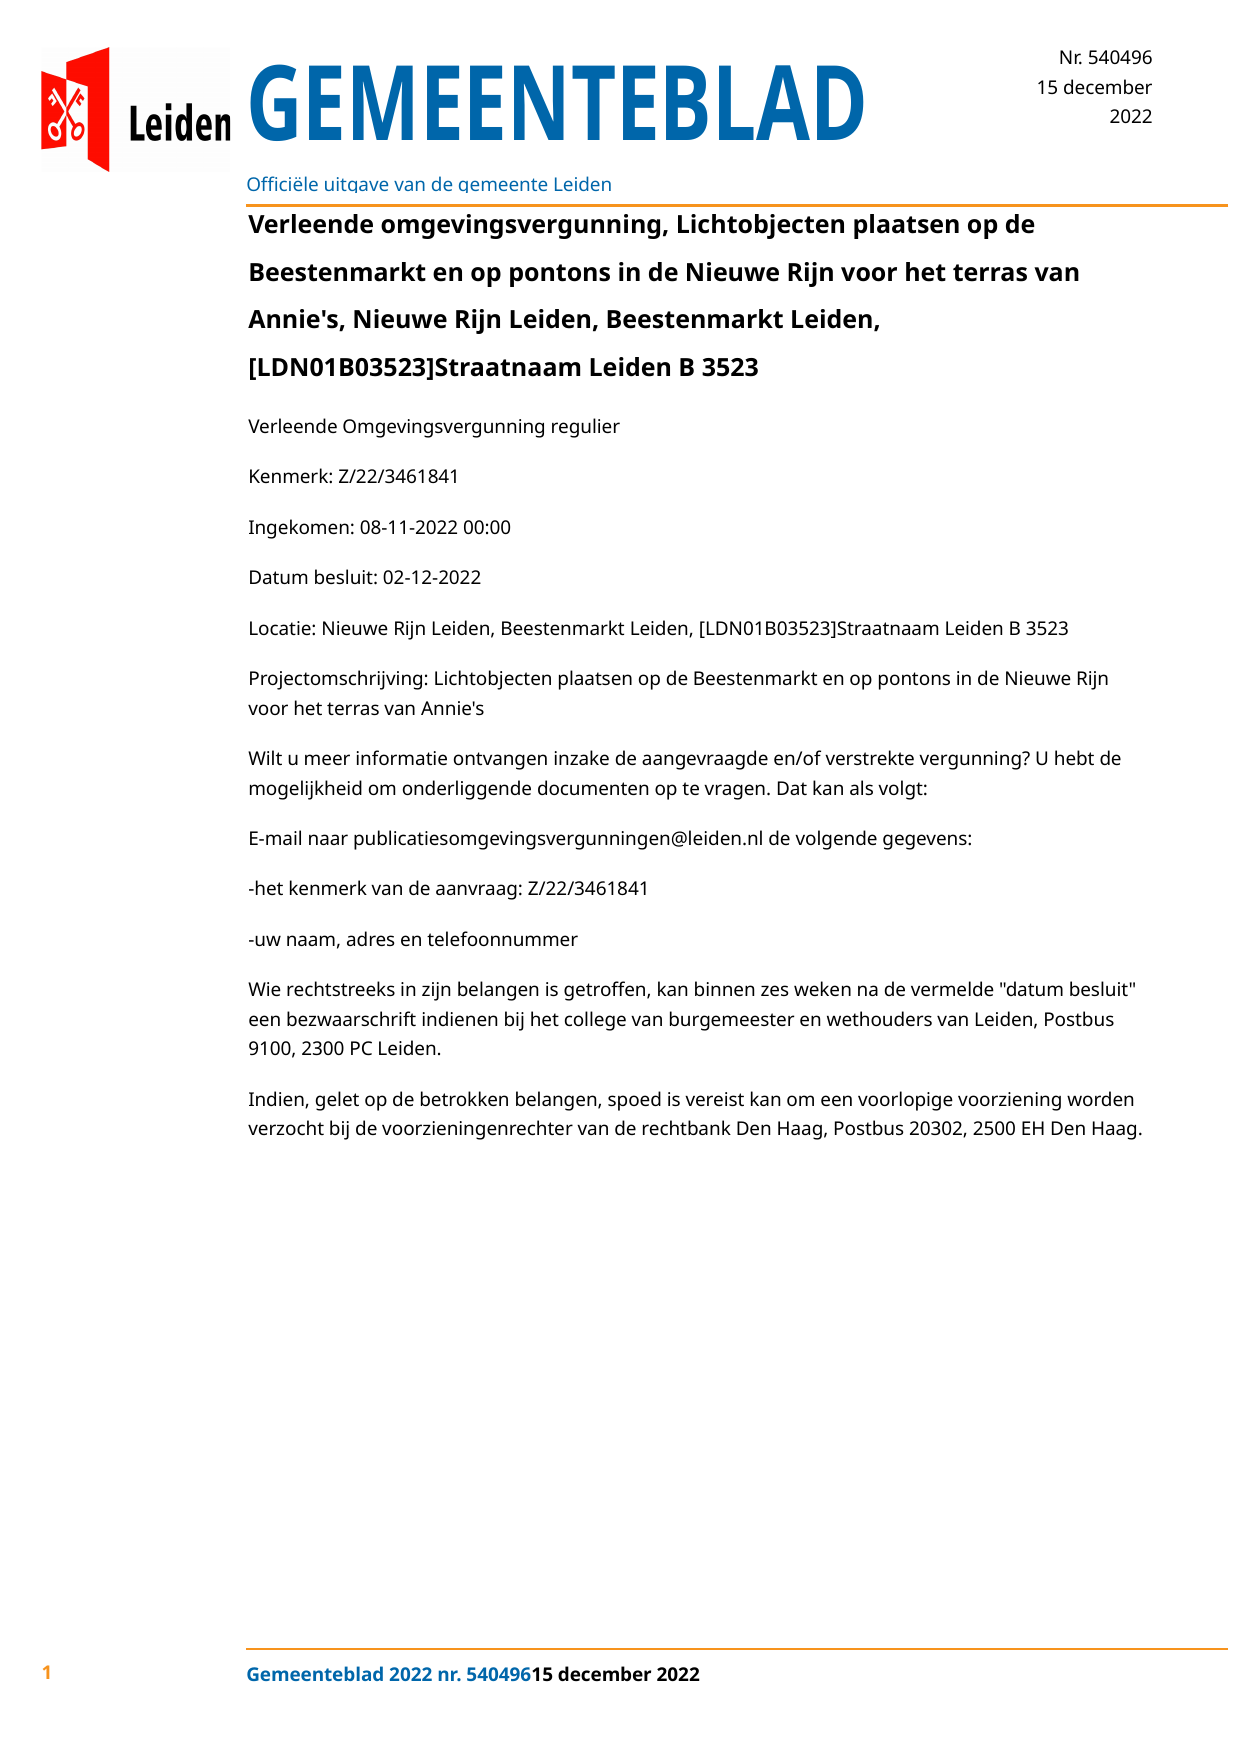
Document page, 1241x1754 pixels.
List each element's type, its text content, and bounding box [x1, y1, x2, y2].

text Kenmerk: Z/22/3461841 [248, 463, 1152, 489]
text -uw naam, adres en telefoonnummer [248, 926, 1152, 952]
text Wilt u meer informatie ontvangen inzake de aangevraagde en/of verstrekte vergunning? U hebt de mogelijkheid om onderliggende documenten op te vragen. Dat kan als volgt: [248, 745, 1152, 801]
text Wie rechtstreeks in zijn belangen is getroffen, kan binnen zes weken na de vermelde "datum besluit" een bezwaarschrift indienen bij het college van burgemeester en wethouders van Leiden, Postbus 9100, 2300 PC Leiden. [248, 976, 1152, 1061]
text -het kenmerk van de aanvraag: Z/22/3461841 [248, 876, 1152, 901]
text Ingekomen: 08-11-2022 00:00 [248, 514, 1152, 540]
text Locatie: Nieuwe Rijn Leiden, Beestenmarkt Leiden, [LDN01B03523]Straatnaam Leiden B 3523 [248, 615, 1152, 641]
text Indien, gelet op de betrokken belangen, spoed is vereist kan om een voorlopige voorziening worden verzocht bij de voorzieningenrechter van de rechtbank Den Haag, Postbus 20302, 2500 EH Den Haag. [248, 1086, 1152, 1141]
text E-mail naar publicatiesomgevingsvergunningen@leiden.nl de volgende gegevens: [248, 825, 1152, 851]
text Projectomschrijving: Lichtobjecten plaatsen op de Beestenmarkt en op pontons in de Nieuwe Rijn voor het terras van Annie's [248, 665, 1152, 721]
text Verleende omgevingsvergunning, Lichtobjecten plaatsen op de Beestenmarkt en op pontons in de Nieuwe Rijn voor het terras van Annie's, Nieuwe Rijn Leiden, Beestenmarkt Leiden, [LDN01B03523]Straatnaam Leiden B 3523 [248, 207, 1152, 384]
text Datum besluit: 02-12-2022 [248, 564, 1152, 590]
picture [41, 47, 231, 172]
text Verleende Omgevingsvergunning regulier [248, 413, 1152, 439]
